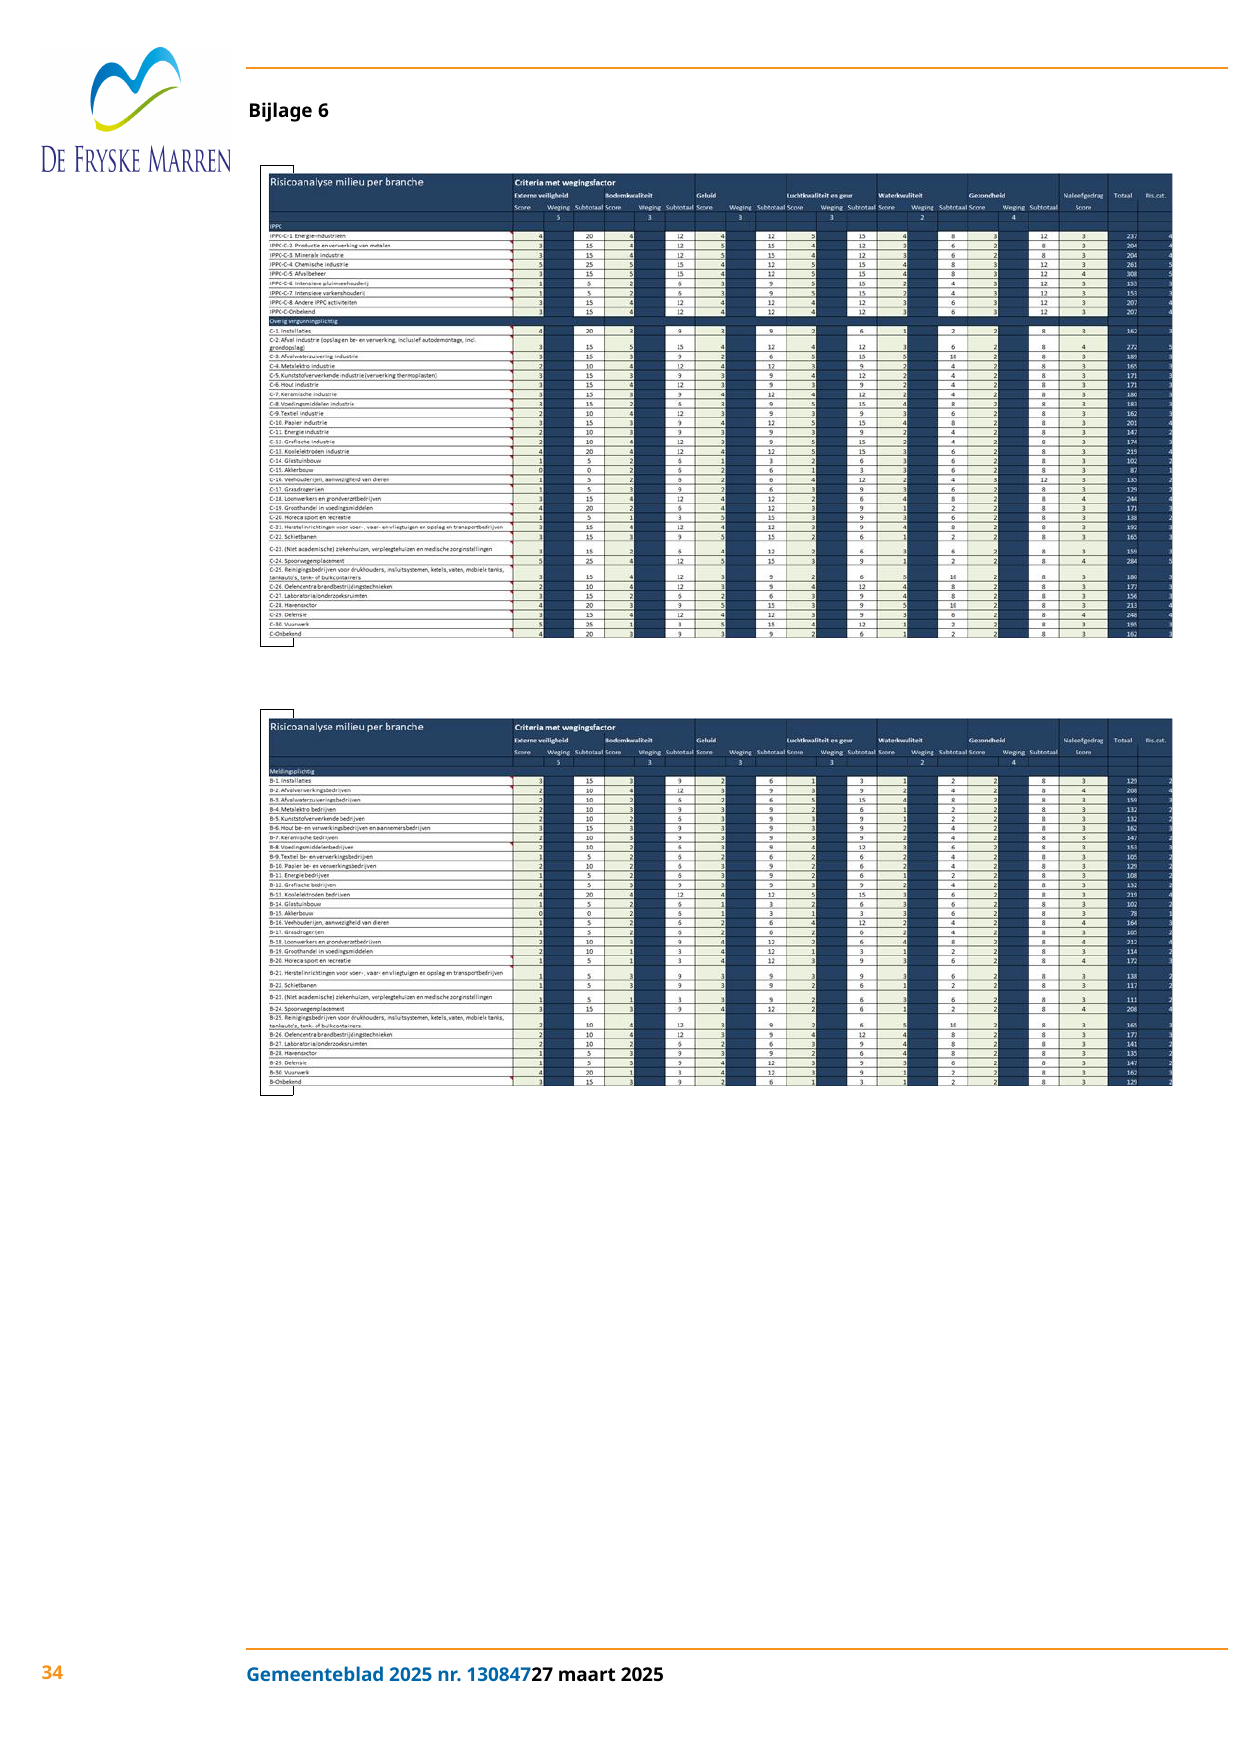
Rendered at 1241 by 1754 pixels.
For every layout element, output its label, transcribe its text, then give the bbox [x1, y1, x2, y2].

picture [268, 718, 1173, 1086]
picture [268, 173, 1173, 638]
picture [41, 47, 231, 172]
text Bijlage 6 [248, 95, 1152, 123]
